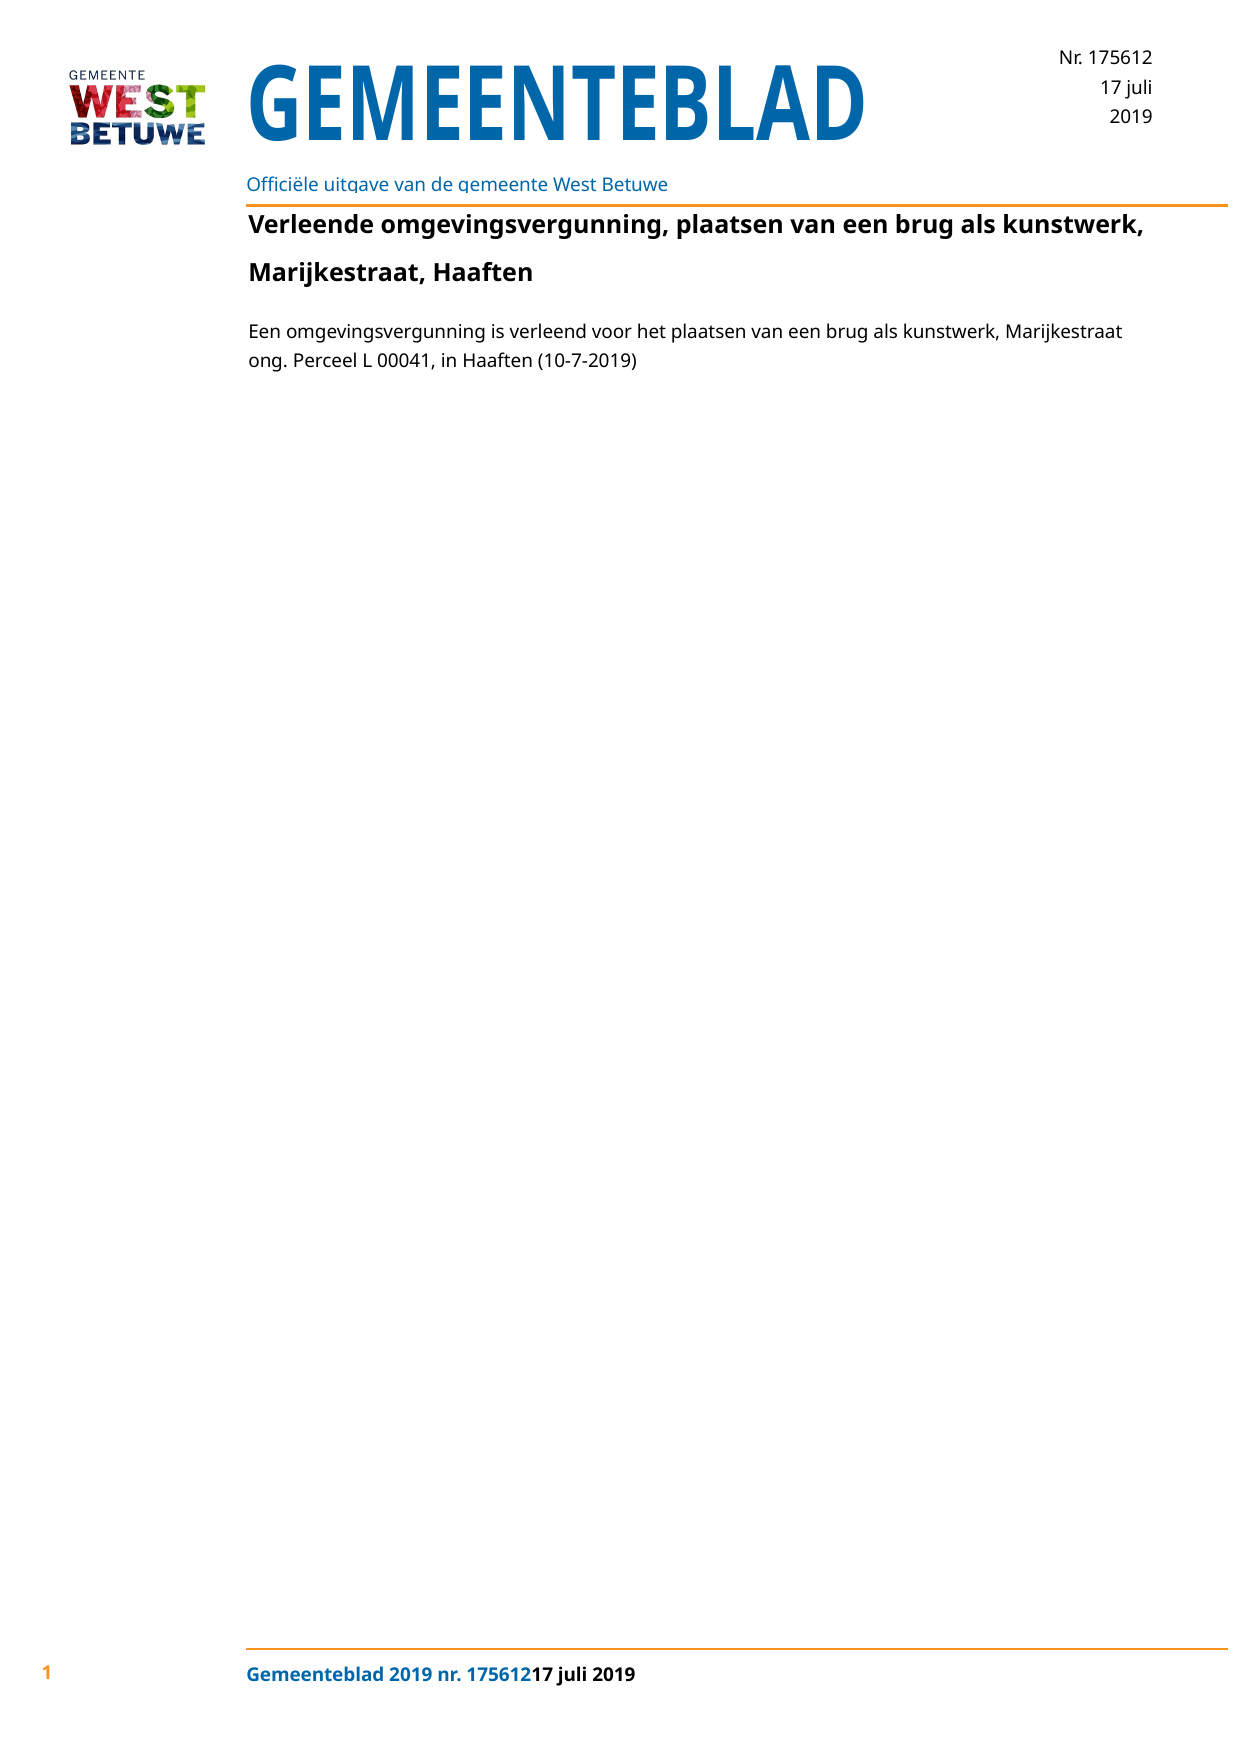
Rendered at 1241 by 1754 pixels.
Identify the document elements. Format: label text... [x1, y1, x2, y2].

text Verleende omgevingsvergunning, plaatsen van een brug als kunstwerk, Marijkestraat, Haaften [248, 207, 1152, 288]
picture [41, 47, 231, 172]
text Een omgevingsvergunning is verleend voor het plaatsen van een brug als kunstwerk, Marijkestraat ong. Perceel L 00041, in Haaften (10-7-2019) [248, 318, 1152, 373]
